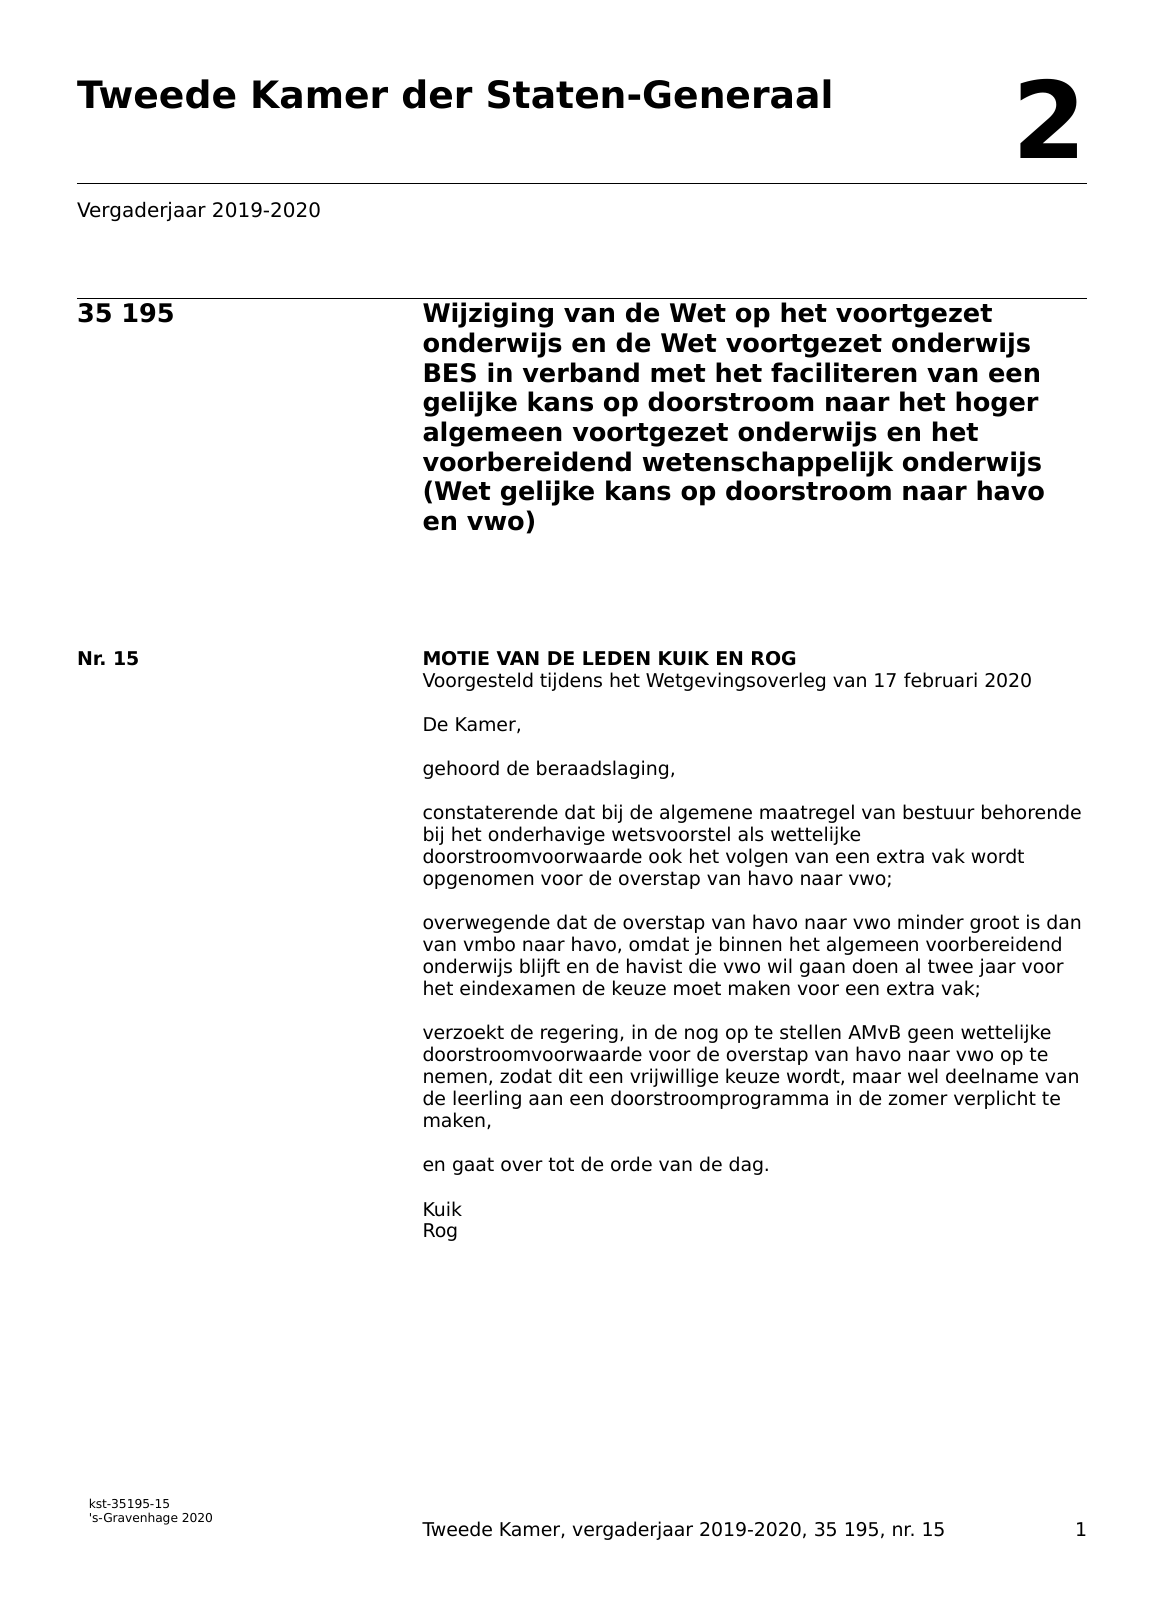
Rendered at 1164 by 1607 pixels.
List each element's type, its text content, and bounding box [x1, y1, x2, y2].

text overwegende dat de overstap van havo naar vwo minder groot is dan van vmbo naar havo, omdat je binnen het algemeen voorbereidend onderwijs blijft en de havist die vwo wil gaan doen al twee jaar voor het eindexamen de keuze moet maken voor een extra vak; [422, 912, 1087, 1000]
text constaterende dat bij de algemene maatregel van bestuur behorende bij het onderhavige wetsvoorstel als wettelijke doorstroomvoorwaarde ook het volgen van een extra vak wordt opgenomen voor de overstap van havo naar vwo; [422, 802, 1087, 890]
text kst-35195-15 [88, 1497, 323, 1511]
table_cell Vergaderjaar 2019-2020 [77, 184, 1087, 298]
text gehoord de beraadslaging, [422, 758, 1087, 780]
text Voorgesteld tijdens het Wetgevingsoverleg van 17 februari 2020 [422, 669, 1087, 691]
text en gaat over tot de orde van de dag. [422, 1154, 1087, 1176]
text De Kamer, [422, 714, 1087, 736]
text 's-Gravenhage 2020 [88, 1511, 323, 1525]
text Rog [422, 1220, 1087, 1242]
table_header Tweede Kamer der Staten-Generaal [77, 59, 886, 183]
subtitle Nr. 15 MOTIE VAN DE LEDEN KUIK EN ROG [77, 647, 1087, 669]
subtitle 35 195 Wijziging van de Wet op het voortgezet onderwijs en de Wet voortgezet onderwijs BES in verband met het faciliteren van een gelijke kans op doorstroom naar het hoger algemeen voortgezet onderwijs en het voorbereidend wetenschappelijk onderwijs (Wet gelijke kans op doorstroom naar havo en vwo) [77, 299, 1087, 536]
text verzoekt de regering, in de nog op te stellen AMvB geen wettelijke doorstroomvoorwaarde voor de overstap van havo naar vwo op te nemen, zodat dit een vrijwillige keuze wordt, maar wel deelname van de leerling aan een doorstroomprogramma in de zomer verplicht te maken, [422, 1022, 1087, 1132]
text Kuik [422, 1198, 1087, 1220]
table_header 2 [886, 59, 1087, 183]
